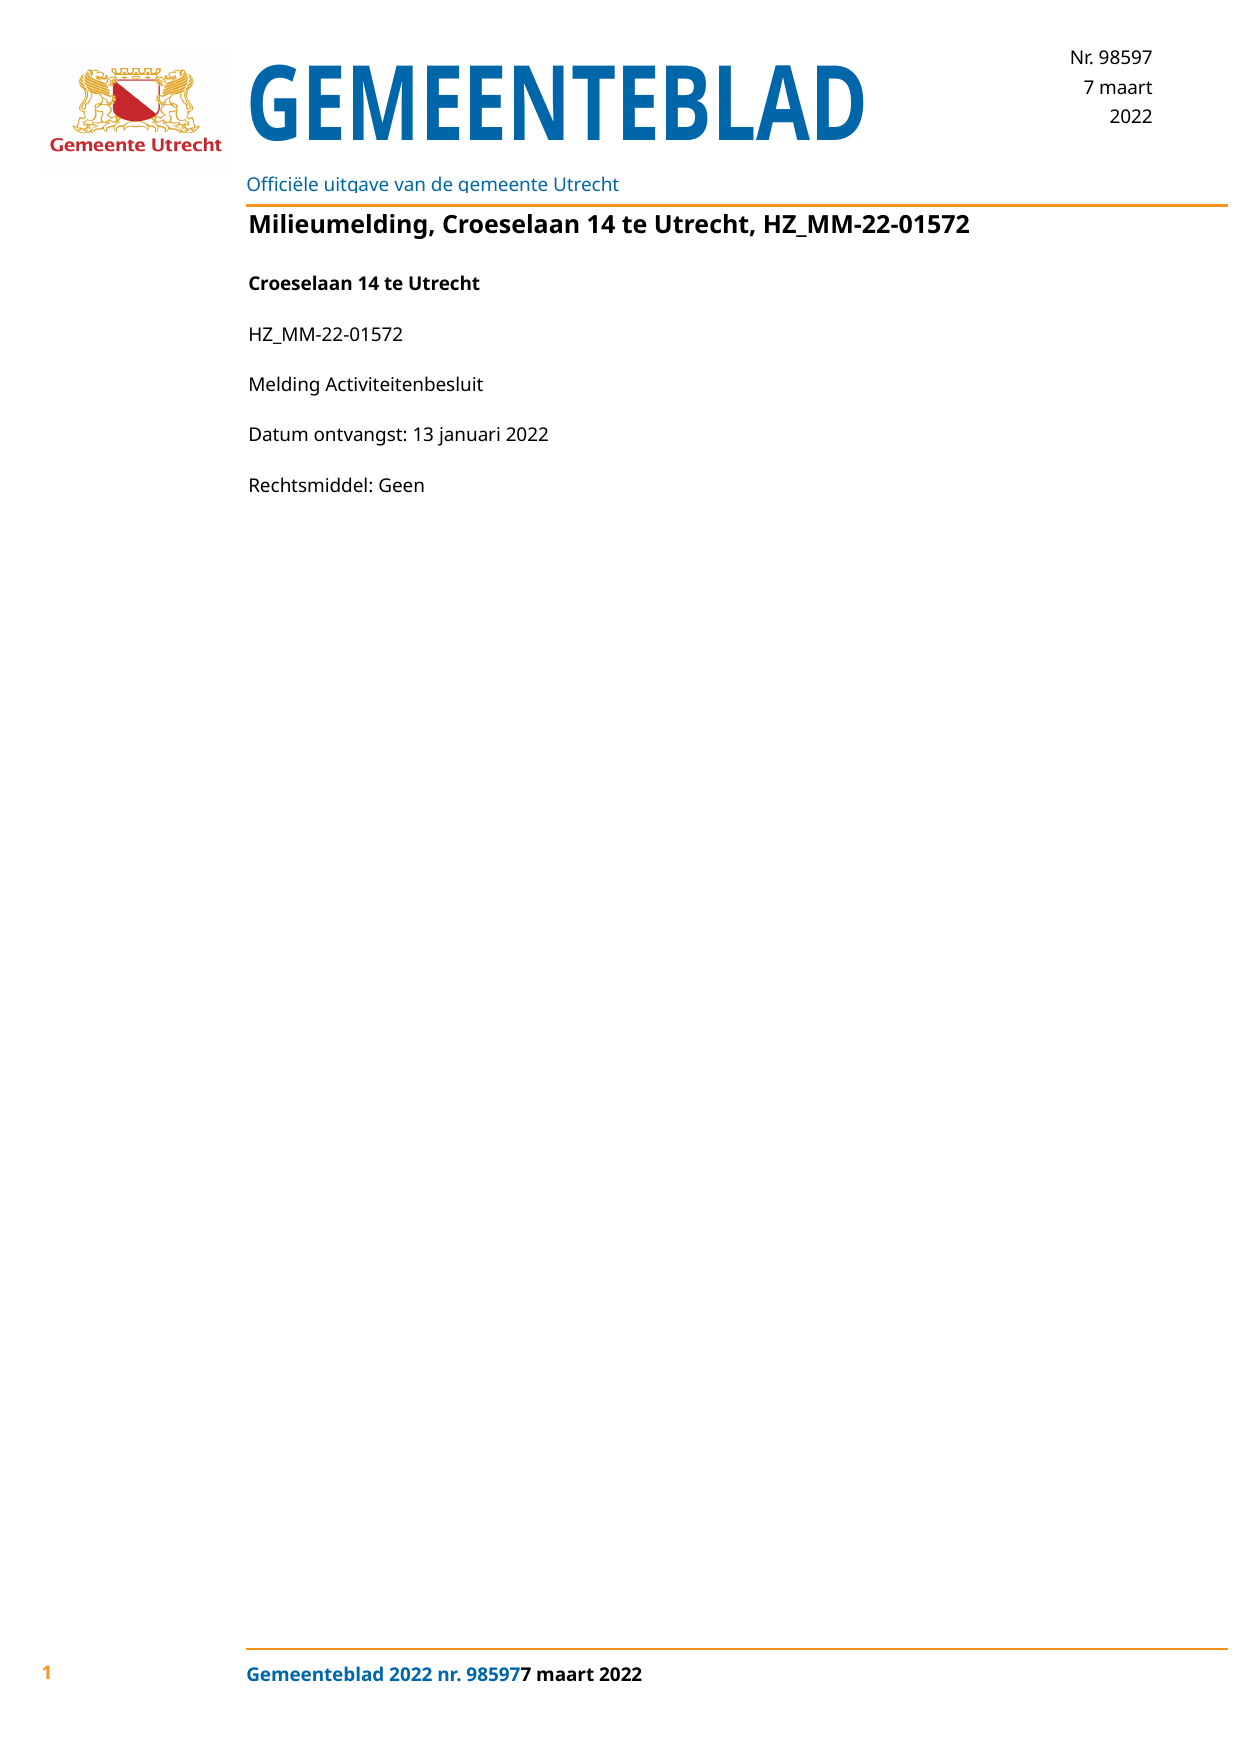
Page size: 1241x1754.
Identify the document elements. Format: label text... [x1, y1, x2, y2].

text Croeselaan 14 te Utrecht [248, 270, 1152, 296]
text Datum ontvangst: 13 januari 2022 [248, 422, 1152, 447]
picture [41, 47, 231, 172]
text Rechtsmiddel: Geen [248, 472, 1152, 498]
text HZ_MM-22-01572 [248, 321, 1152, 346]
text Milieumelding, Croeselaan 14 te Utrecht, HZ_MM-22-01572 [248, 207, 1152, 241]
text Melding Activiteitenbesluit [248, 371, 1152, 397]
